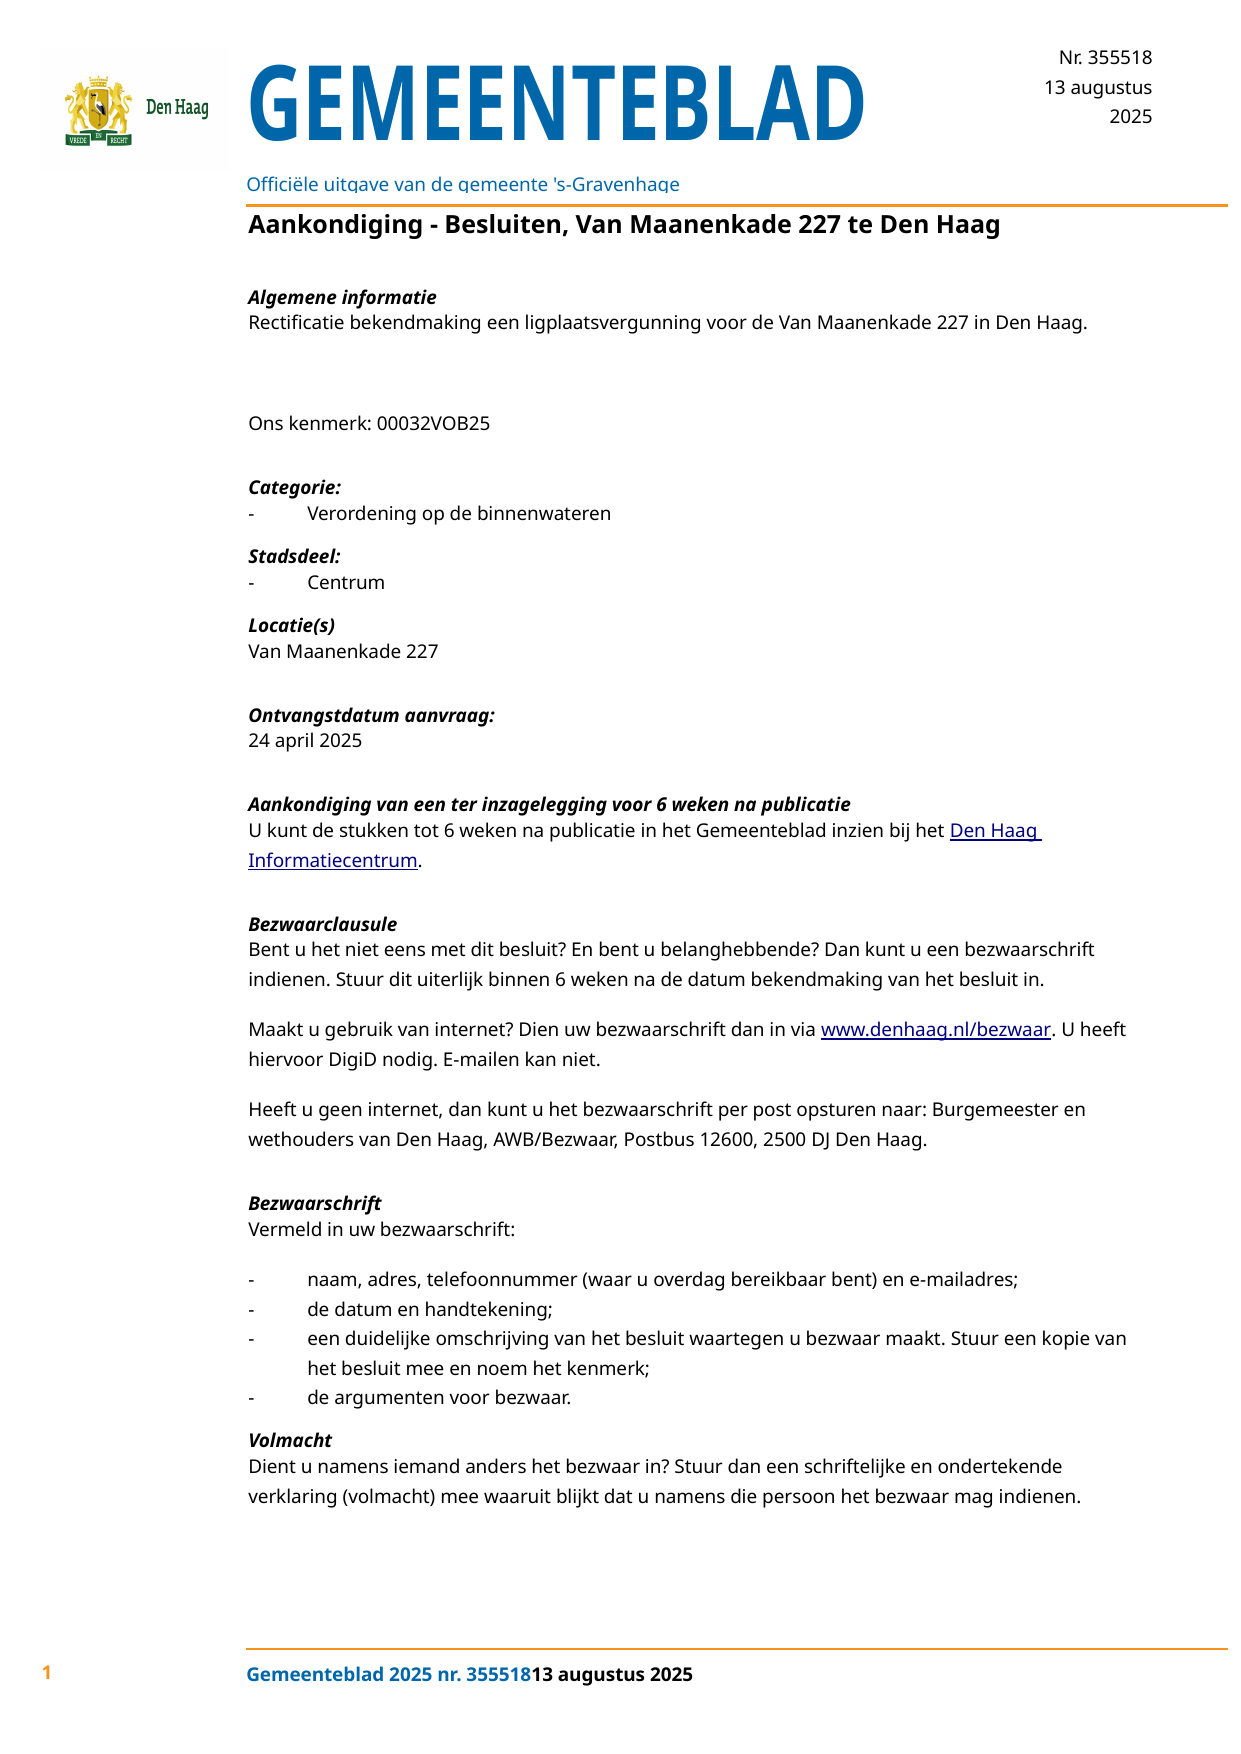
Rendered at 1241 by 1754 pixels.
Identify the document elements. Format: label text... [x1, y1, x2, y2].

list de datum en handtekening; [248, 1296, 1152, 1321]
text Aankondiging - Besluiten, Van Maanenkade 227 te Den Haag [248, 207, 1152, 241]
text Bezwaarschrift [248, 1190, 1152, 1216]
picture [41, 47, 231, 172]
text Vermeld in uw bezwaarschrift: [248, 1216, 1152, 1241]
text Ons kenmerk: 00032VOB25 [248, 410, 1152, 436]
text Algemene informatie [248, 284, 1152, 309]
text Volmacht [248, 1428, 1152, 1453]
text Ontvangstdatum aanvraag: [248, 702, 1152, 727]
text Locatie(s) [248, 612, 1152, 638]
text Van Maanenkade 227 [248, 638, 1152, 663]
list een duidelijke omschrijving van het besluit waartegen u bezwaar maakt. Stuur een kopie van het besluit mee en noem het kenmerk; [248, 1325, 1152, 1381]
text U kunt de stukken tot 6 weken na publicatie in het Gemeenteblad inzien bij het Den Haag Informatiecentrum. [248, 817, 1152, 872]
text Dient u namens iemand anders het bezwaar in? Stuur dan een schriftelijke en ondertekende verklaring (volmacht) mee waaruit blijkt dat u namens die persoon het bezwaar mag indienen. [248, 1453, 1152, 1509]
text Aankondiging van een ter inzagelegging voor 6 weken na publicatie [248, 791, 1152, 817]
list de argumenten voor bezwaar. [248, 1384, 1152, 1410]
text 24 april 2025 [248, 727, 1152, 753]
text Categorie: [248, 474, 1152, 500]
text Rectificatie bekendmaking een ligplaatsvergunning voor de Van Maanenkade 227 in Den Haag. [248, 309, 1152, 335]
text Maakt u gebruik van internet? Dien uw bezwaarschrift dan in via www.denhaag.nl/bezwaar. U heeft hiervoor DigiD nodig. E-mailen kan niet. [248, 1016, 1152, 1072]
text Stadsdeel: [248, 543, 1152, 569]
list Verordening op de binnenwateren [248, 500, 1152, 526]
list naam, adres, telefoonnummer (waar u overdag bereikbaar bent) en e-mailadres; [248, 1266, 1152, 1292]
list Centrum [248, 569, 1152, 595]
text Bezwaarclausule [248, 911, 1152, 936]
text Bent u het niet eens met dit besluit? En bent u belanghebbende? Dan kunt u een bezwaarschrift indienen. Stuur dit uiterlijk binnen 6 weken na de datum bekendmaking van het besluit in. [248, 936, 1152, 992]
text Heeft u geen internet, dan kunt u het bezwaarschrift per post opsturen naar: Burgemeester en wethouders van Den Haag, AWB/Bezwaar, Postbus 12600, 2500 DJ Den Haag. [248, 1096, 1152, 1152]
